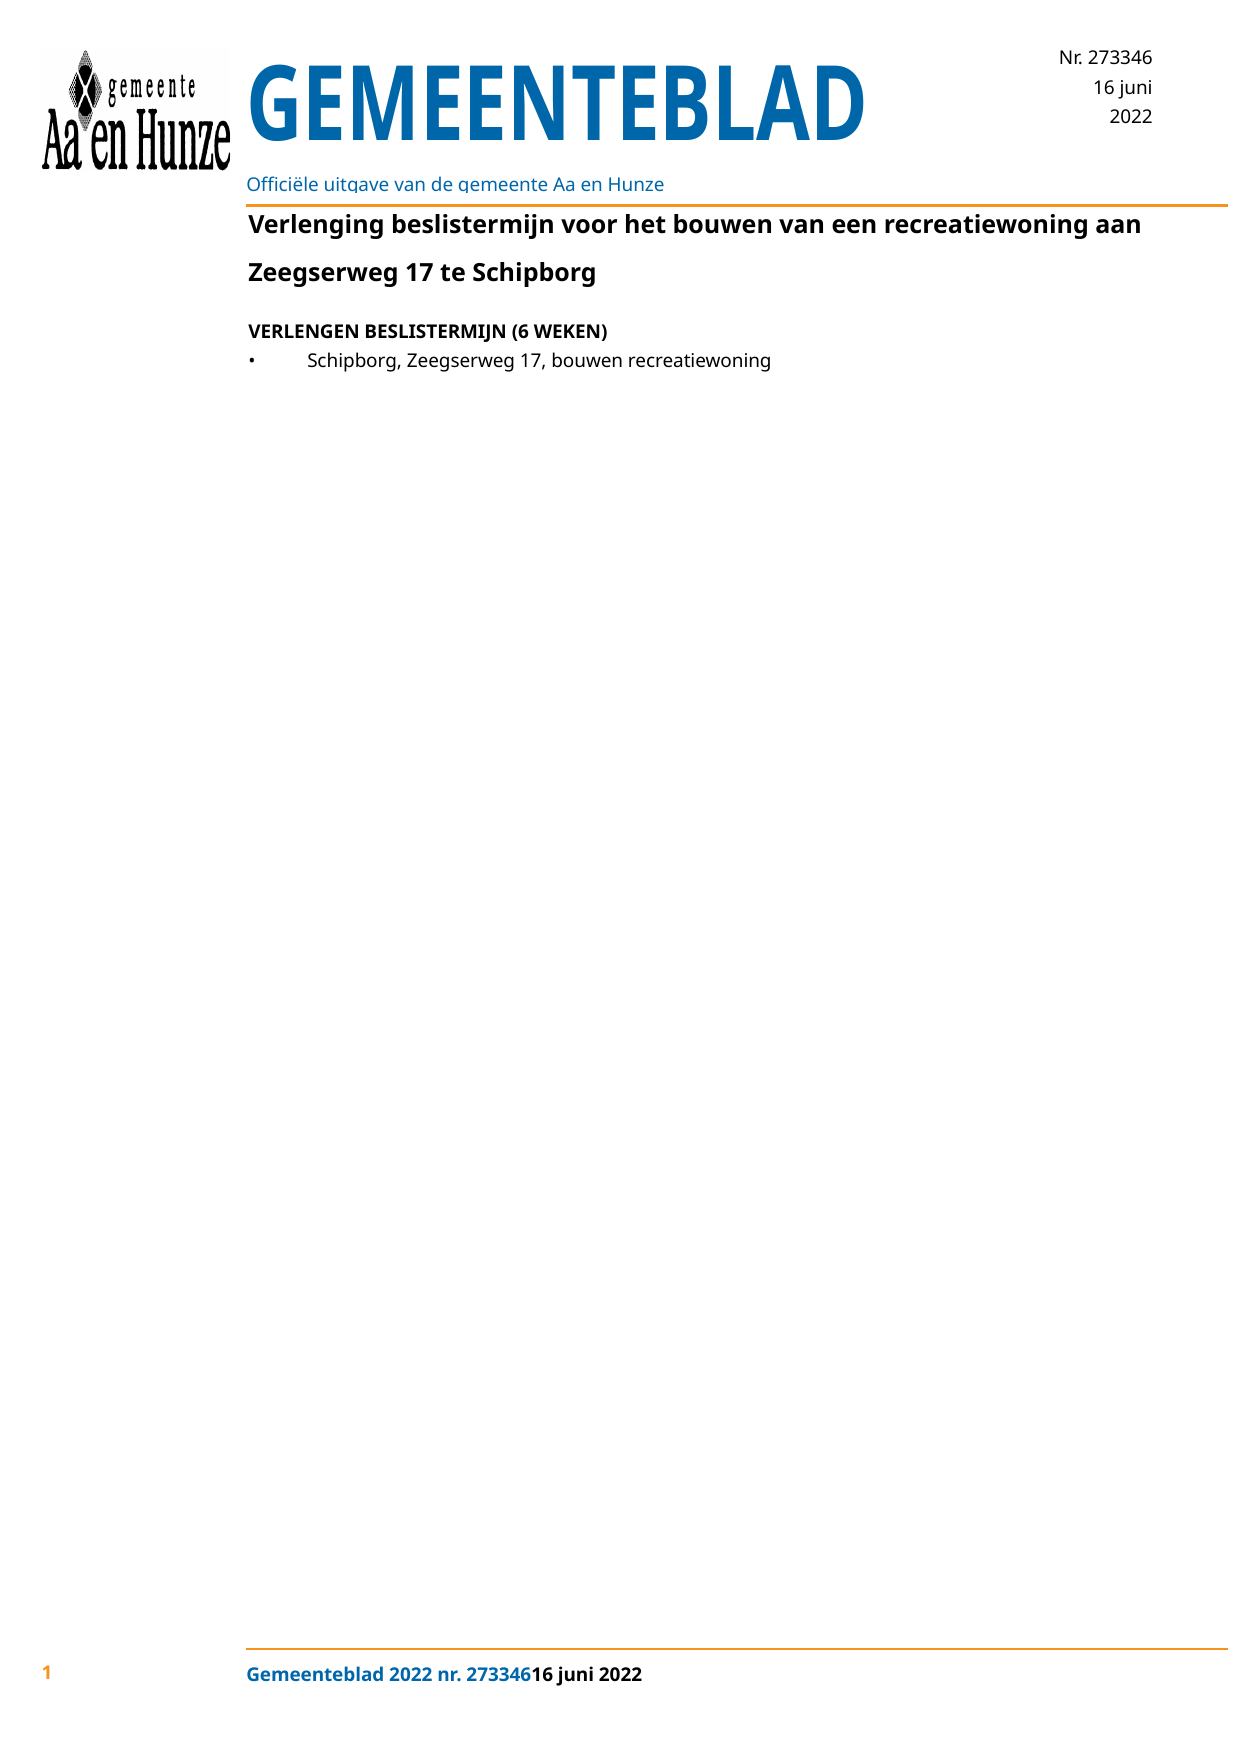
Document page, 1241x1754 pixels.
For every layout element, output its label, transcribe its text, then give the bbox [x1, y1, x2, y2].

list Schipborg, Zeegserweg 17, bouwen recreatiewoning [248, 347, 1152, 373]
text VERLENGEN BESLISTERMIJN (6 WEKEN) [248, 318, 1152, 344]
picture [41, 47, 231, 172]
text Verlenging beslistermijn voor het bouwen van een recreatiewoning aan Zeegserweg 17 te Schipborg [248, 207, 1152, 288]
